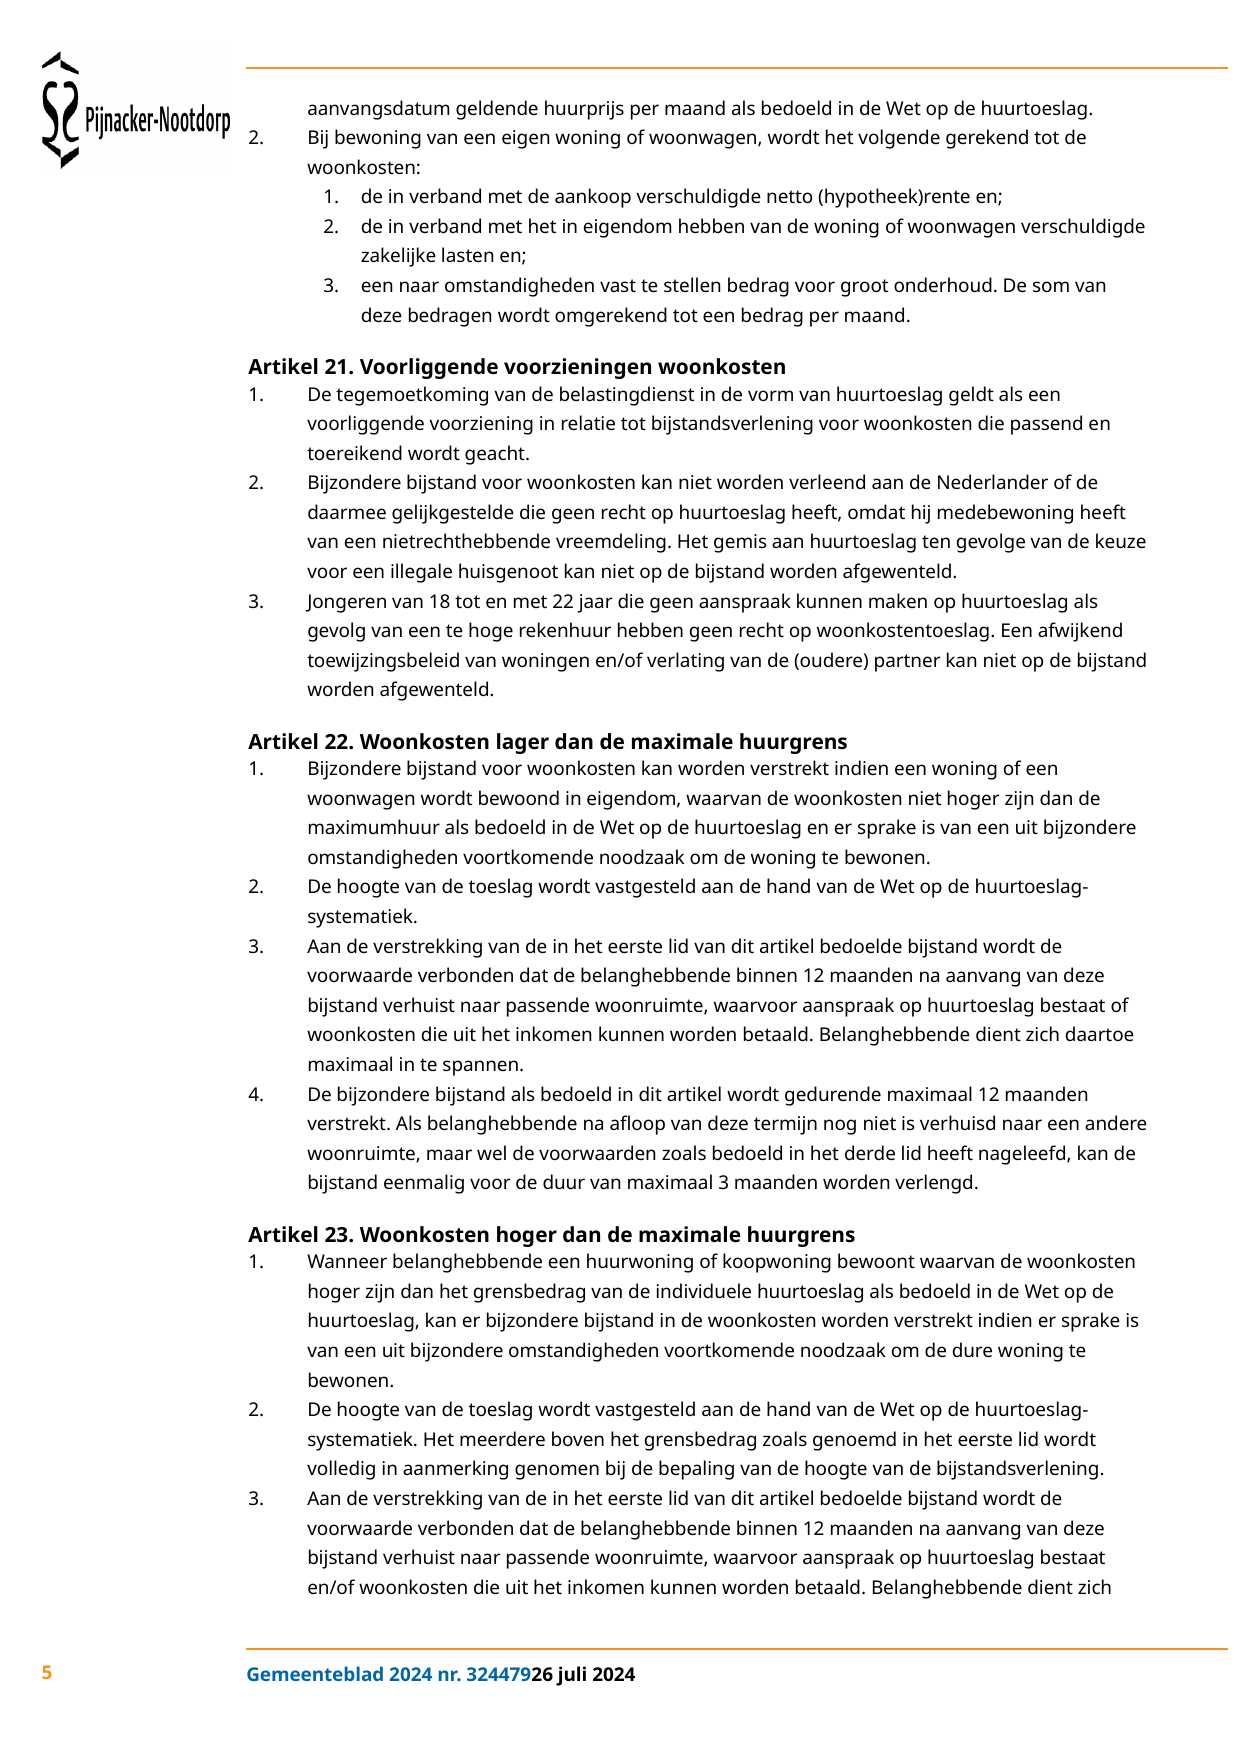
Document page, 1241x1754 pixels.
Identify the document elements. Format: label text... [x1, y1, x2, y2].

text Artikel 22. Woonkosten lager dan de maximale huurgrens [248, 727, 1152, 755]
list een naar omstandigheden vast te stellen bedrag voor groot onderhoud. De som van deze bedragen wordt omgerekend tot een bedrag per maand. [323, 272, 1152, 328]
list De tegemoetkoming van de belastingdienst in de vorm van huurtoeslag geldt als een voorliggende voorziening in relatie tot bijstandsverlening voor woonkosten die passend en toereikend wordt geacht. [248, 381, 1152, 466]
list de in verband met het in eigendom hebben van de woning of woonwagen verschuldigde zakelijke lasten en; [323, 213, 1152, 268]
list De bijzondere bijstand als bedoeld in dit artikel wordt gedurende maximaal 12 maanden verstrekt. Als belanghebbende na afloop van deze termijn nog niet is verhuisd naar een andere woonruimte, maar wel de voorwaarden zoals bedoeld in het derde lid heeft nageleefd, kan de bijstand eenmalig voor de duur van maximaal 3 maanden worden verlengd. [248, 1081, 1152, 1195]
list Aan de verstrekking van de in het eerste lid van dit artikel bedoelde bijstand wordt de voorwaarde verbonden dat de belanghebbende binnen 12 maanden na aanvang van deze bijstand verhuist naar passende woonruimte, waarvoor aanspraak op huurtoeslag bestaat of woonkosten die uit het inkomen kunnen worden betaald. Belanghebbende dient zich daartoe maximaal in te spannen. [248, 933, 1152, 1077]
list Aan de verstrekking van de in het eerste lid van dit artikel bedoelde bijstand wordt de voorwaarde verbonden dat de belanghebbende binnen 12 maanden na aanvang van deze bijstand verhuist naar passende woonruimte, waarvoor aanspraak op huurtoeslag bestaat en/of woonkosten die uit het inkomen kunnen worden betaald. Belanghebbende dient zich [248, 1485, 1152, 1599]
list Bij bewoning van een eigen woning of woonwagen, wordt het volgende gerekend tot de woonkosten: [248, 124, 1152, 180]
list aanvangsdatum geldende huurprijs per maand als bedoeld in de Wet op de huurtoeslag. [248, 95, 1152, 121]
list de in verband met de aankoop verschuldigde netto (hypotheek)rente en; [323, 183, 1152, 209]
list Wanneer belanghebbende een huurwoning of koopwoning bewoont waarvan de woonkosten hoger zijn dan het grensbedrag van de individuele huurtoeslag als bedoeld in de Wet op de huurtoeslag, kan er bijzondere bijstand in de woonkosten worden verstrekt indien er sprake is van een uit bijzondere omstandigheden voortkomende noodzaak om de dure woning te bewonen. [248, 1248, 1152, 1392]
list Bijzondere bijstand voor woonkosten kan worden verstrekt indien een woning of een woonwagen wordt bewoond in eigendom, waarvan de woonkosten niet hoger zijn dan de maximumhuur als bedoeld in de Wet op de huurtoeslag en er sprake is van een uit bijzondere omstandigheden voortkomende noodzaak om de woning te bewonen. [248, 755, 1152, 870]
list Bijzondere bijstand voor woonkosten kan niet worden verleend aan de Nederlander of de daarmee gelijkgestelde die geen recht op huurtoeslag heeft, omdat hij medebewoning heeft van een nietrechthebbende vreemdeling. Het gemis aan huurtoeslag ten gevolge van de keuze voor een illegale huisgenoot kan niet op de bijstand worden afgewenteld. [248, 469, 1152, 584]
list Jongeren van 18 tot en met 22 jaar die geen aanspraak kunnen maken op huurtoeslag als gevolg van een te hoge rekenhuur hebben geen recht op woonkostentoeslag. Een afwijkend toewijzingsbeleid van woningen en/of verlating van de (oudere) partner kan niet op de bijstand worden afgewenteld. [248, 588, 1152, 702]
text Artikel 23. Woonkosten hoger dan de maximale huurgrens [248, 1220, 1152, 1248]
list De hoogte van de toeslag wordt vastgesteld aan de hand van de Wet op de huurtoeslag-systematiek. Het meerdere boven het grensbedrag zoals genoemd in het eerste lid wordt volledig in aanmerking genomen bij de bepaling van de hoogte van de bijstandsverlening. [248, 1396, 1152, 1481]
list De hoogte van de toeslag wordt vastgesteld aan de hand van de Wet op de huurtoeslag-systematiek. [248, 874, 1152, 929]
picture [41, 47, 231, 172]
text Artikel 21. Voorliggende voorzieningen woonkosten [248, 352, 1152, 381]
